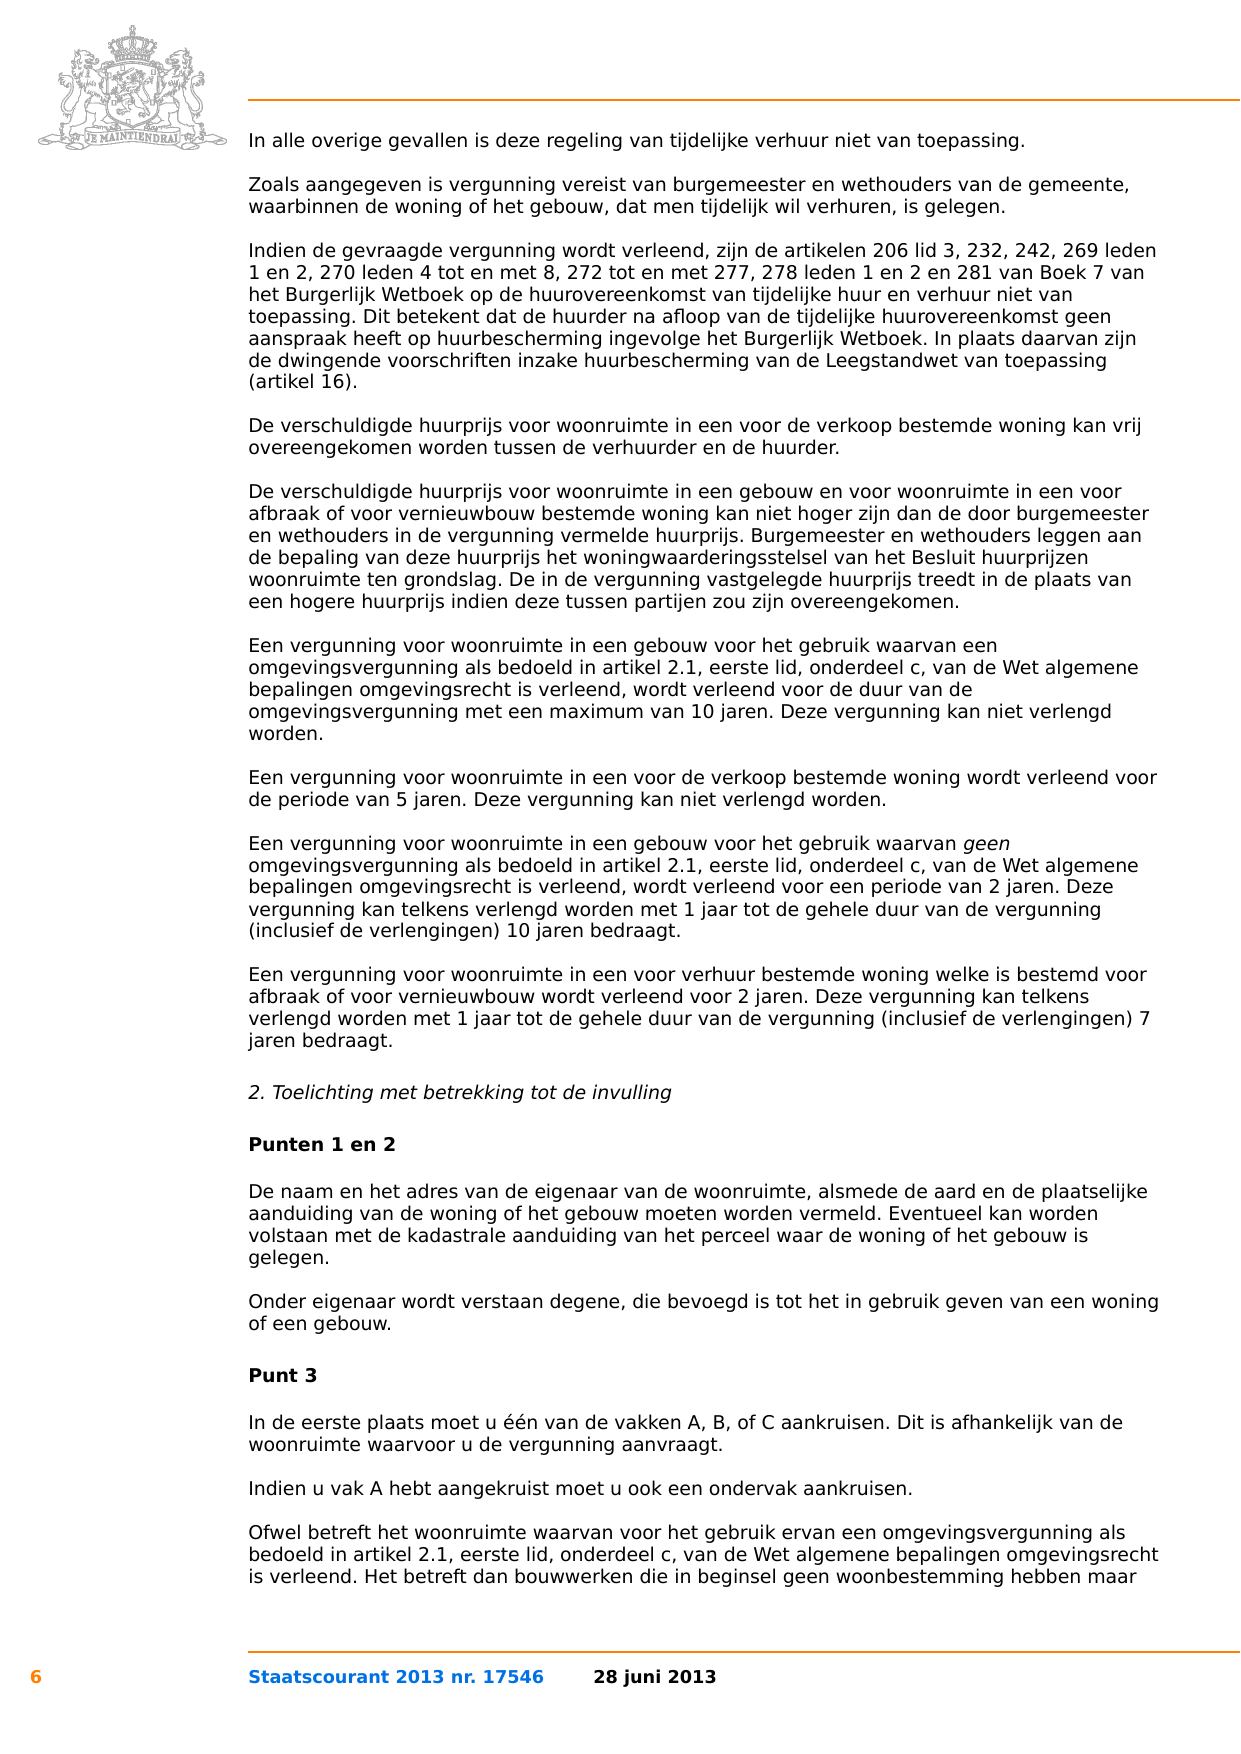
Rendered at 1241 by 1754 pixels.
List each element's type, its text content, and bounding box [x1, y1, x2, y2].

text In alle overige gevallen is deze regeling van tijdelijke verhuur niet van toepassing. [248, 130, 1163, 152]
text Ofwel betreft het woonruimte waarvan voor het gebruik ervan een omgevingsvergunning als bedoeld in artikel 2.1, eerste lid, onderdeel c, van de Wet algemene bepalingen omgevingsrecht is verleend. Het betreft dan bouwwerken die in beginsel geen woonbestemming hebben maar [248, 1522, 1163, 1587]
subtitle 2. Toelichting met betrekking tot de invulling [248, 1082, 1163, 1104]
subtitle Punten 1 en 2 [248, 1134, 1163, 1156]
text De verschuldigde huurprijs voor woonruimte in een voor de verkoop bestemde woning kan vrij overeengekomen worden tussen de verhuurder en de huurder. [248, 415, 1163, 459]
text Onder eigenaar wordt verstaan degene, die bevoegd is tot het in gebruik geven van een woning of een gebouw. [248, 1291, 1163, 1335]
text Indien u vak A hebt aangekruist moet u ook een ondervak aankruisen. [248, 1478, 1163, 1500]
picture [38, 25, 227, 150]
text Indien de gevraagde vergunning wordt verleend, zijn de artikelen 206 lid 3, 232, 242, 269 leden 1 en 2, 270 leden 4 tot en met 8, 272 tot en met 277, 278 leden 1 en 2 en 281 van Boek 7 van het Burgerlijk Wetboek op de huurovereenkomst van tijdelijke huur en verhuur niet van toepassing. Dit betekent dat de huurder na afloop van de tijdelijke huurovereenkomst geen aanspraak heeft op huurbescherming ingevolge het Burgerlijk Wetboek. In plaats daarvan zijn de dwingende voorschriften inzake huurbescherming van de Leegstandwet van toepassing (artikel 16). [248, 239, 1163, 393]
text Zoals aangegeven is vergunning vereist van burgemeester en wethouders van de gemeente, waarbinnen de woning of het gebouw, dat men tijdelijk wil verhuren, is gelegen. [248, 174, 1163, 218]
text Een vergunning voor woonruimte in een gebouw voor het gebruik waarvan geen omgevingsvergunning als bedoeld in artikel 2.1, eerste lid, onderdeel c, van de Wet algemene bepalingen omgevingsrecht is verleend, wordt verleend voor een periode van 2 jaren. Deze vergunning kan telkens verlengd worden met 1 jaar tot de gehele duur van de vergunning (inclusief de verlengingen) 10 jaren bedraagt. [248, 832, 1163, 942]
text De verschuldigde huurprijs voor woonruimte in een gebouw en voor woonruimte in een voor afbraak of voor vernieuwbouw bestemde woning kan niet hoger zijn dan de door burgemeester en wethouders in de vergunning vermelde huurprijs. Burgemeester en wethouders leggen aan de bepaling van deze huurprijs het woningwaarderingsstelsel van het Besluit huurprijzen woonruimte ten grondslag. De in de vergunning vastgelegde huurprijs treedt in de plaats van een hogere huurprijs indien deze tussen partijen zou zijn overeengekomen. [248, 481, 1163, 613]
text Een vergunning voor woonruimte in een voor de verkoop bestemde woning wordt verleend voor de periode van 5 jaren. Deze vergunning kan niet verlengd worden. [248, 767, 1163, 811]
text De naam en het adres van de eigenaar van de woonruimte, alsmede de aard en de plaatselijke aanduiding van de woning of het gebouw moeten worden vermeld. Eventueel kan worden volstaan met de kadastrale aanduiding van het perceel waar de woning of het gebouw is gelegen. [248, 1181, 1163, 1269]
subtitle Punt 3 [248, 1365, 1163, 1387]
text Een vergunning voor woonruimte in een voor verhuur bestemde woning welke is bestemd voor afbraak of voor vernieuwbouw wordt verleend voor 2 jaren. Deze vergunning kan telkens verlengd worden met 1 jaar tot de gehele duur van de vergunning (inclusief de verlengingen) 7 jaren bedraagt. [248, 964, 1163, 1052]
text In de eerste plaats moet u één van de vakken A, B, of C aankruisen. Dit is afhankelijk van de woonruimte waarvoor u de vergunning aanvraagt. [248, 1412, 1163, 1456]
text Een vergunning voor woonruimte in een gebouw voor het gebruik waarvan een omgevingsvergunning als bedoeld in artikel 2.1, eerste lid, onderdeel c, van de Wet algemene bepalingen omgevingsrecht is verleend, wordt verleend voor de duur van de omgevingsvergunning met een maximum van 10 jaren. Deze vergunning kan niet verlengd worden. [248, 635, 1163, 745]
